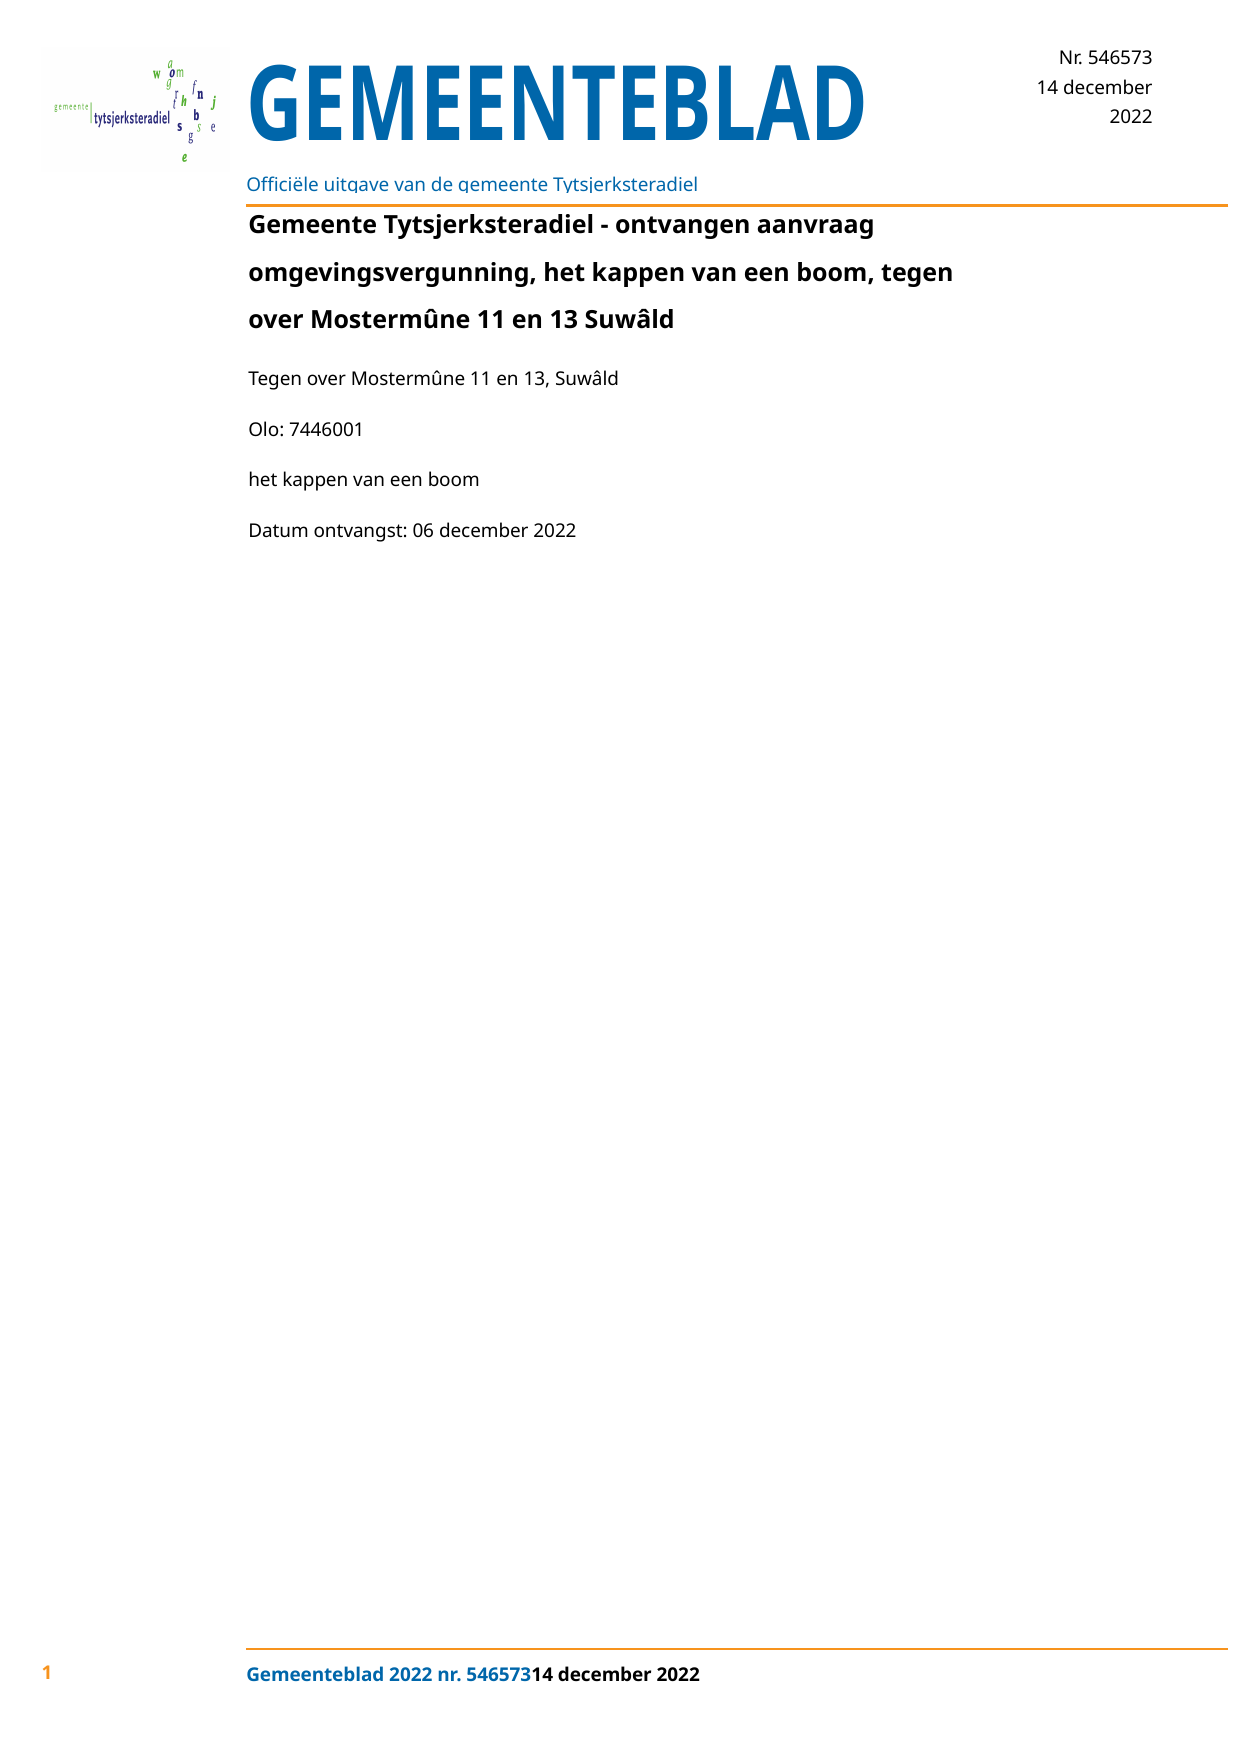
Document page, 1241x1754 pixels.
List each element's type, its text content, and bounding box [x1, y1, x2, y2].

text Gemeente Tytsjerksteradiel - ontvangen aanvraag omgevingsvergunning, het kappen van een boom, tegen over Mostermûne 11 en 13 Suwâld [248, 207, 1152, 336]
text Tegen over Mostermûne 11 en 13, Suwâld [248, 366, 1152, 391]
text Datum ontvangst: 06 december 2022 [248, 517, 1152, 542]
text Olo: 7446001 [248, 416, 1152, 442]
picture [41, 47, 231, 172]
text het kappen van een boom [248, 466, 1152, 492]
